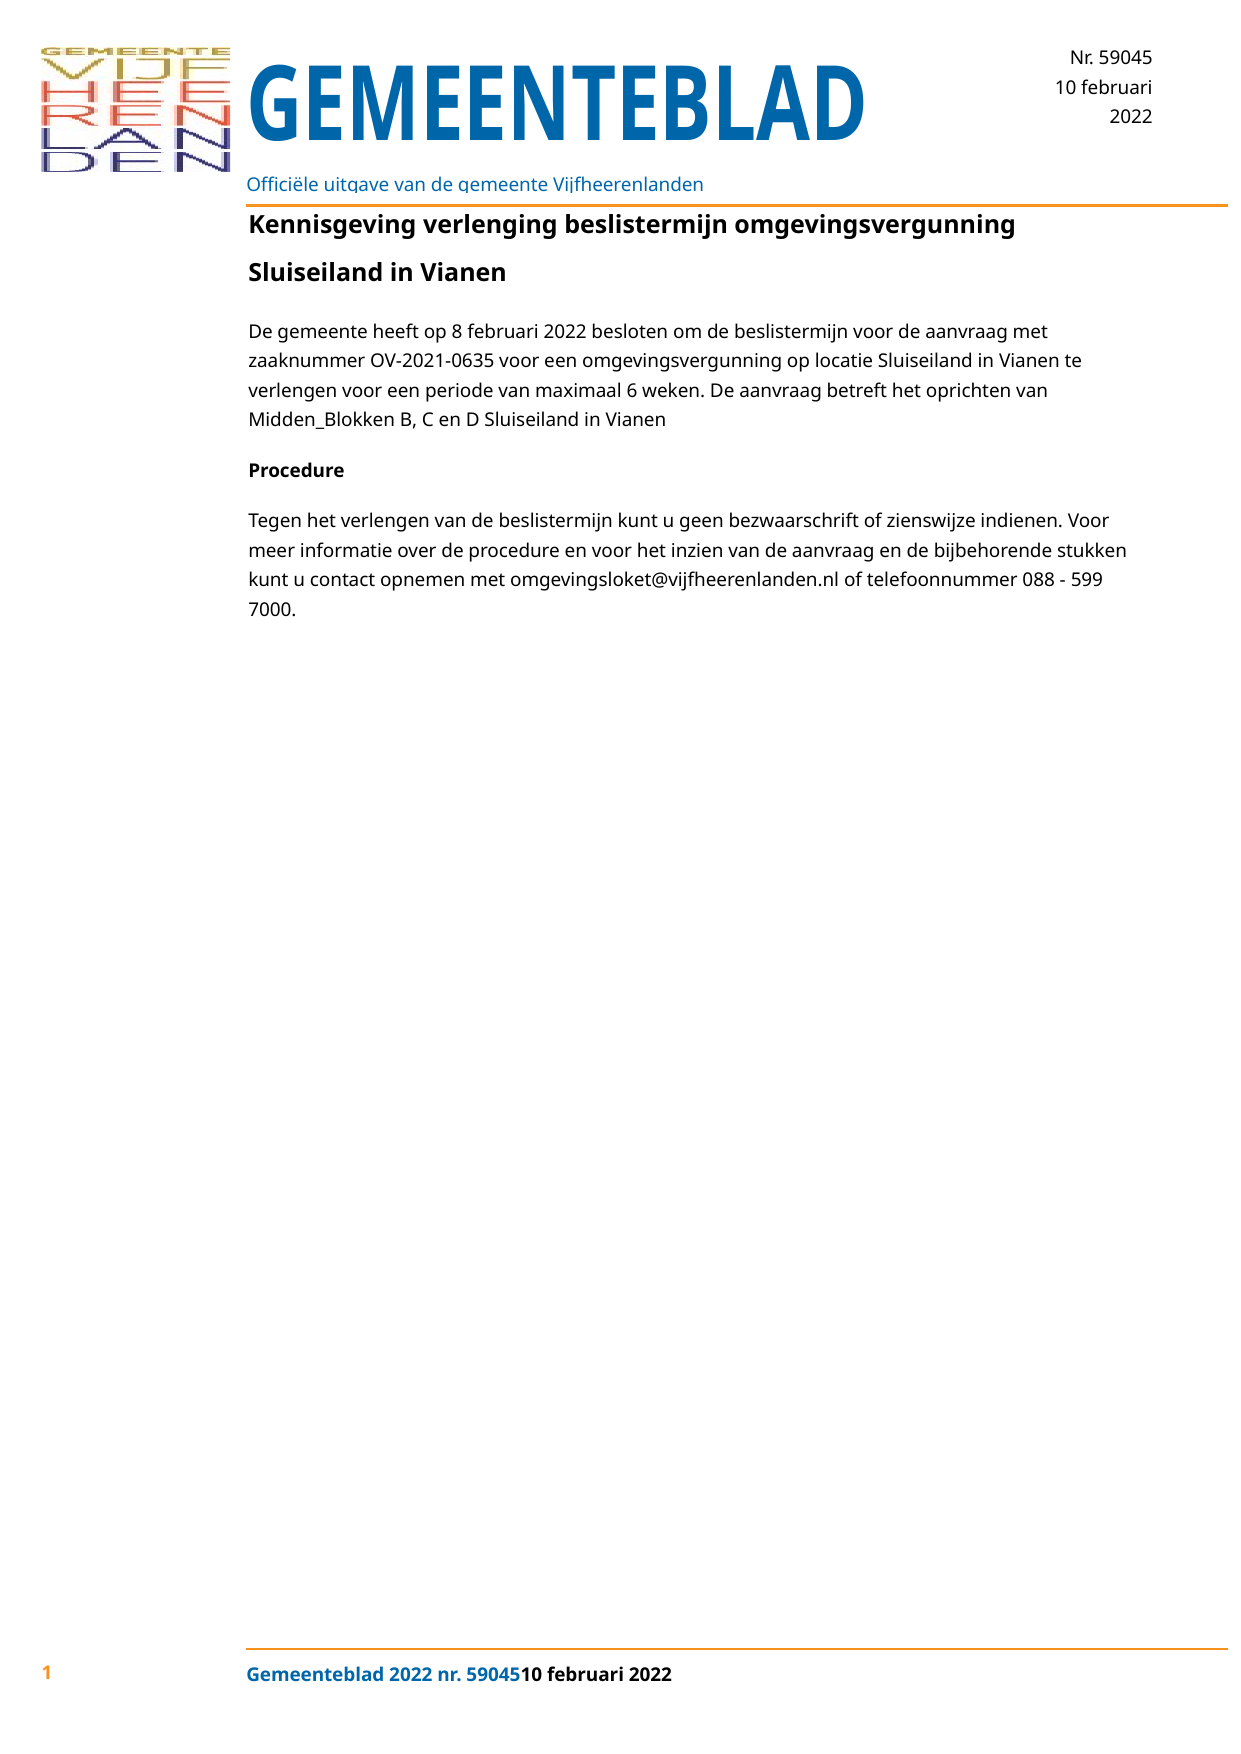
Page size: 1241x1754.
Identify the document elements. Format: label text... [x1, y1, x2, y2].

text Tegen het verlengen van de beslistermijn kunt u geen bezwaarschrift of zienswijze indienen. Voor meer informatie over de procedure en voor het inzien van de aanvraag en de bijbehorende stukken kunt u contact opnemen met omgevingsloket@vijfheerenlanden.nl of telefoonnummer 088 - 599 7000. [248, 507, 1152, 622]
text De gemeente heeft op 8 februari 2022 besloten om de beslistermijn voor de aanvraag met zaaknummer OV-2021-0635 voor een omgevingsvergunning op locatie Sluiseiland in Vianen te verlengen voor een periode van maximaal 6 weken. De aanvraag betreft het oprichten van Midden_Blokken B, C en D Sluiseiland in Vianen [248, 318, 1152, 432]
picture [41, 47, 231, 172]
text Procedure [248, 457, 1152, 483]
text Kennisgeving verlenging beslistermijn omgevingsvergunning Sluiseiland in Vianen [248, 207, 1152, 288]
